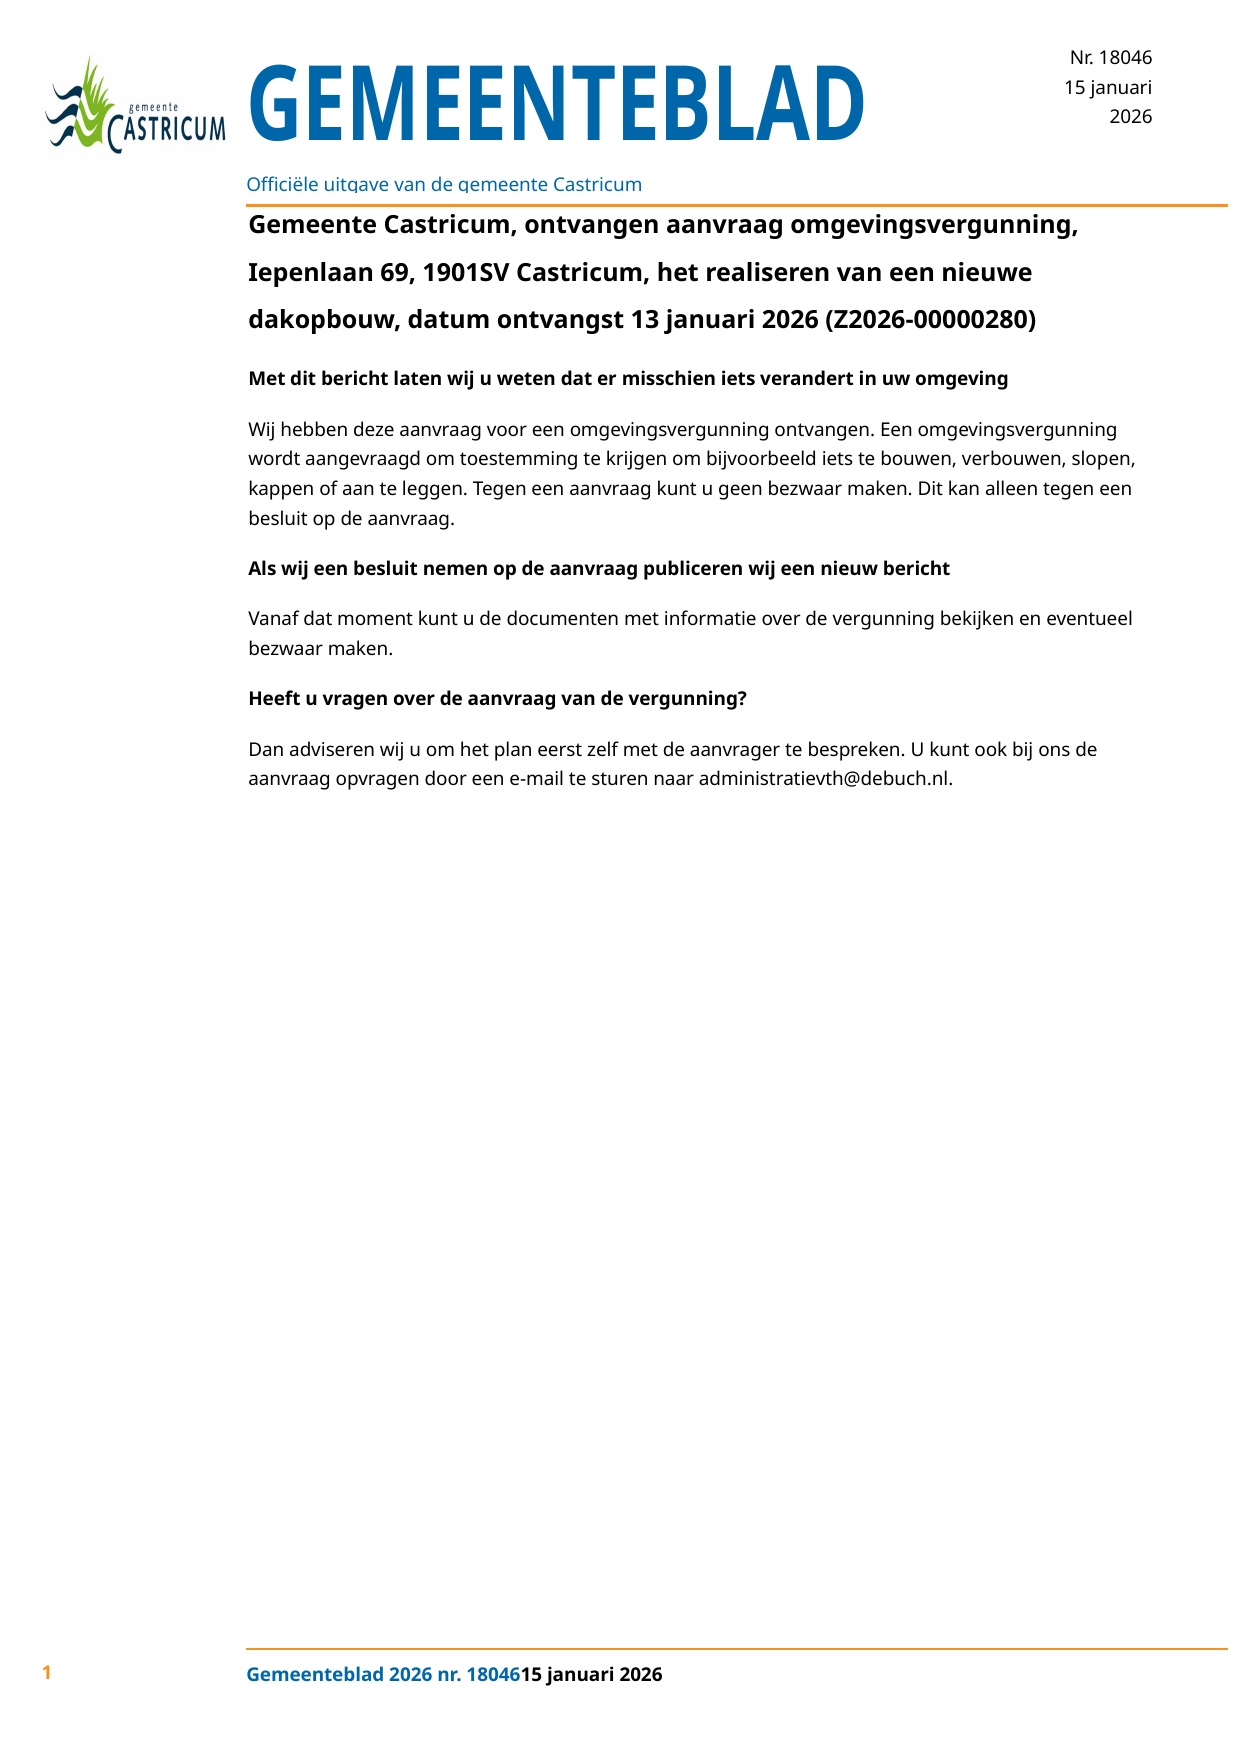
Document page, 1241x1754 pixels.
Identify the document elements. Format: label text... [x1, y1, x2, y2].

picture [41, 47, 231, 172]
text Dan adviseren wij u om het plan eerst zelf met de aanvrager te bespreken. U kunt ook bij ons de aanvraag opvragen door een e-mail te sturen naar administratievth@debuch.nl. [248, 736, 1152, 791]
text Met dit bericht laten wij u weten dat er misschien iets verandert in uw omgeving [248, 366, 1152, 391]
text Wij hebben deze aanvraag voor een omgevingsvergunning ontvangen. Een omgevingsvergunning wordt aangevraagd om toestemming te krijgen om bijvoorbeeld iets te bouwen, verbouwen, slopen, kappen of aan te leggen. Tegen een aanvraag kunt u geen bezwaar maken. Dit kan alleen tegen een besluit op de aanvraag. [248, 416, 1152, 530]
text Heeft u vragen over de aanvraag van de vergunning? [248, 686, 1152, 711]
text Gemeente Castricum, ontvangen aanvraag omgevingsvergunning, Iepenlaan 69, 1901SV Castricum, het realiseren van een nieuwe dakopbouw, datum ontvangst 13 januari 2026 (Z2026-00000280) [248, 207, 1152, 336]
text Vanaf dat moment kunt u de documenten met informatie over de vergunning bekijken en eventueel bezwaar maken. [248, 606, 1152, 661]
text Als wij een besluit nemen op de aanvraag publiceren wij een nieuw bericht [248, 555, 1152, 581]
